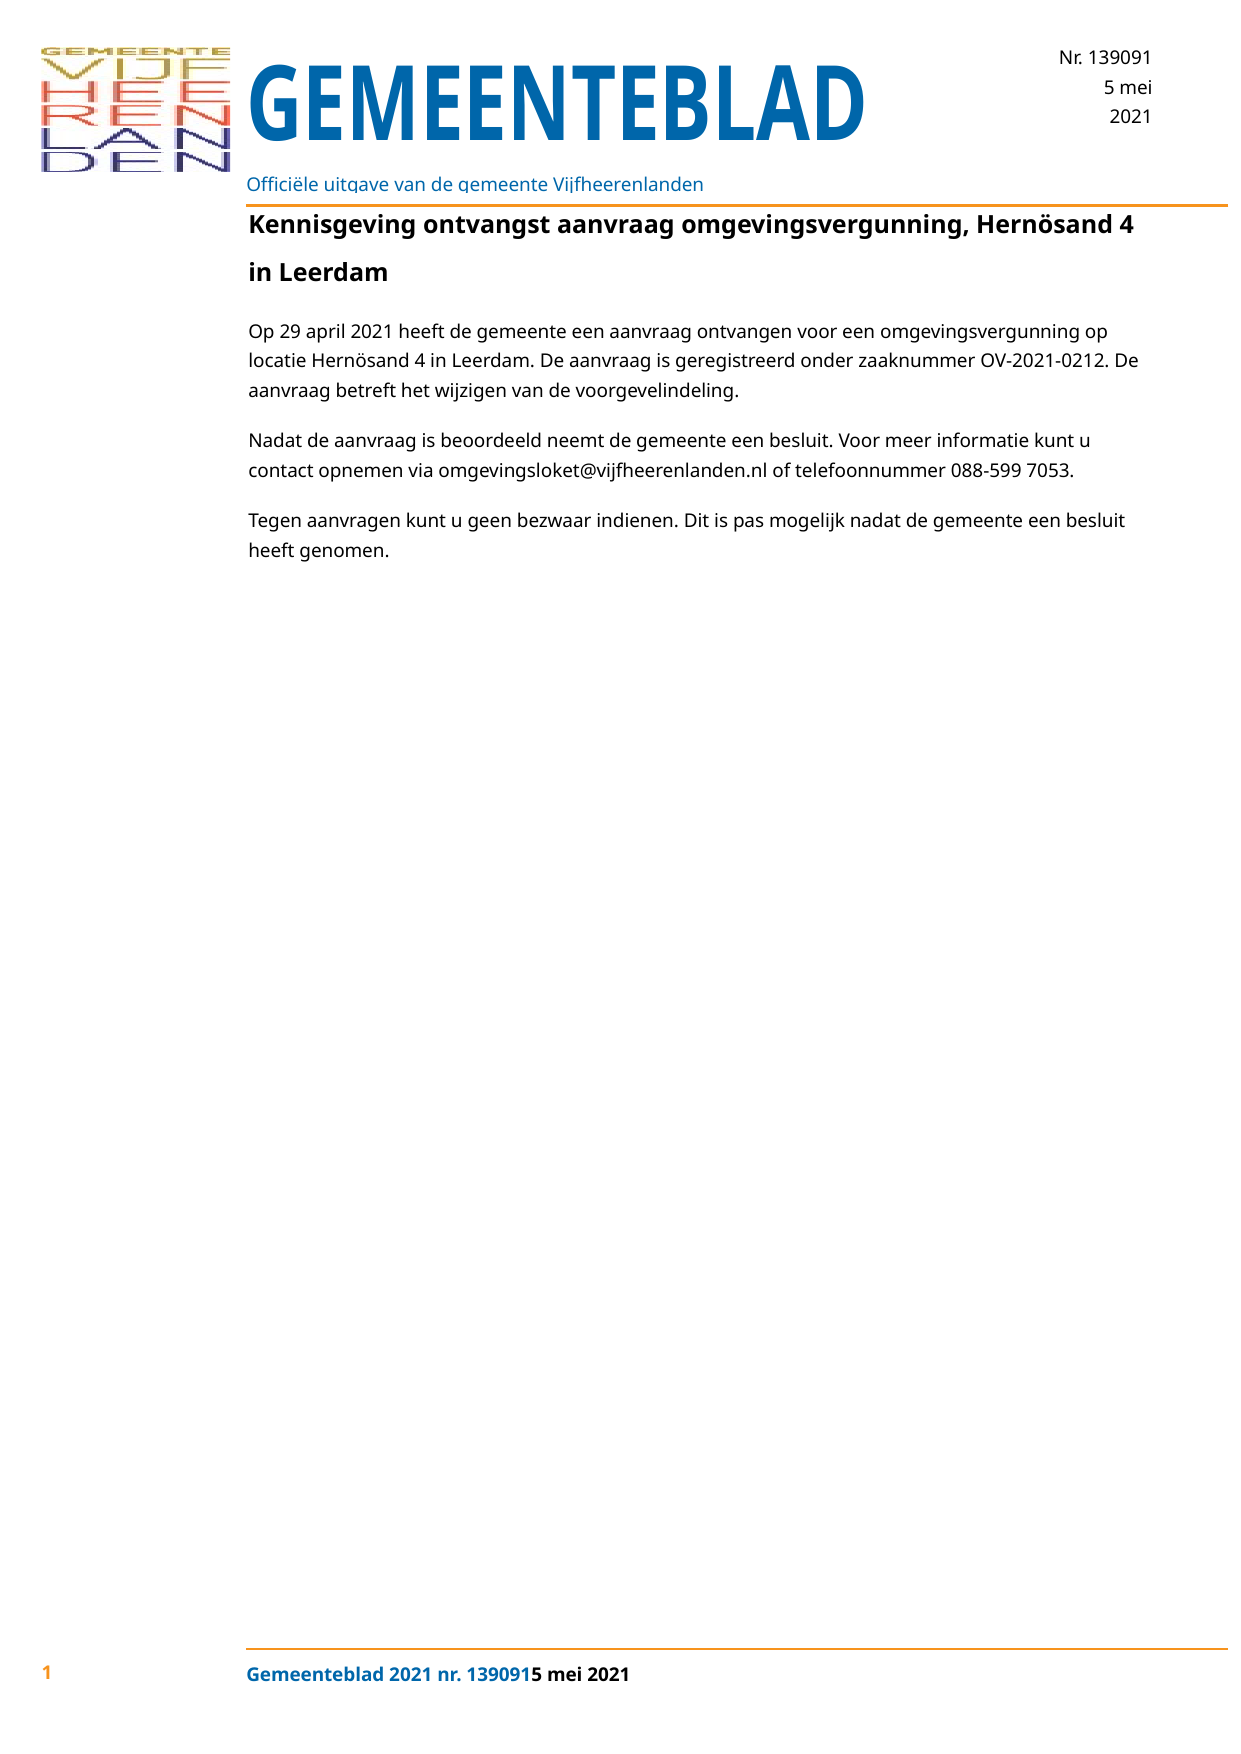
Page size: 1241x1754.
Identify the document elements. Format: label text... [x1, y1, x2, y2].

text Tegen aanvragen kunt u geen bezwaar indienen. Dit is pas mogelijk nadat de gemeente een besluit heeft genomen. [248, 507, 1152, 563]
text Nadat de aanvraag is beoordeeld neemt de gemeente een besluit. Voor meer informatie kunt u contact opnemen via omgevingsloket@vijfheerenlanden.nl of telefoonnummer 088-599 7053. [248, 427, 1152, 483]
picture [41, 47, 231, 172]
text Op 29 april 2021 heeft de gemeente een aanvraag ontvangen voor een omgevingsvergunning op locatie Hernösand 4 in Leerdam. De aanvraag is geregistreerd onder zaaknummer OV-2021-0212. De aanvraag betreft het wijzigen van de voorgevelindeling. [248, 318, 1152, 403]
text Kennisgeving ontvangst aanvraag omgevingsvergunning, Hernösand 4 in Leerdam [248, 207, 1152, 288]
